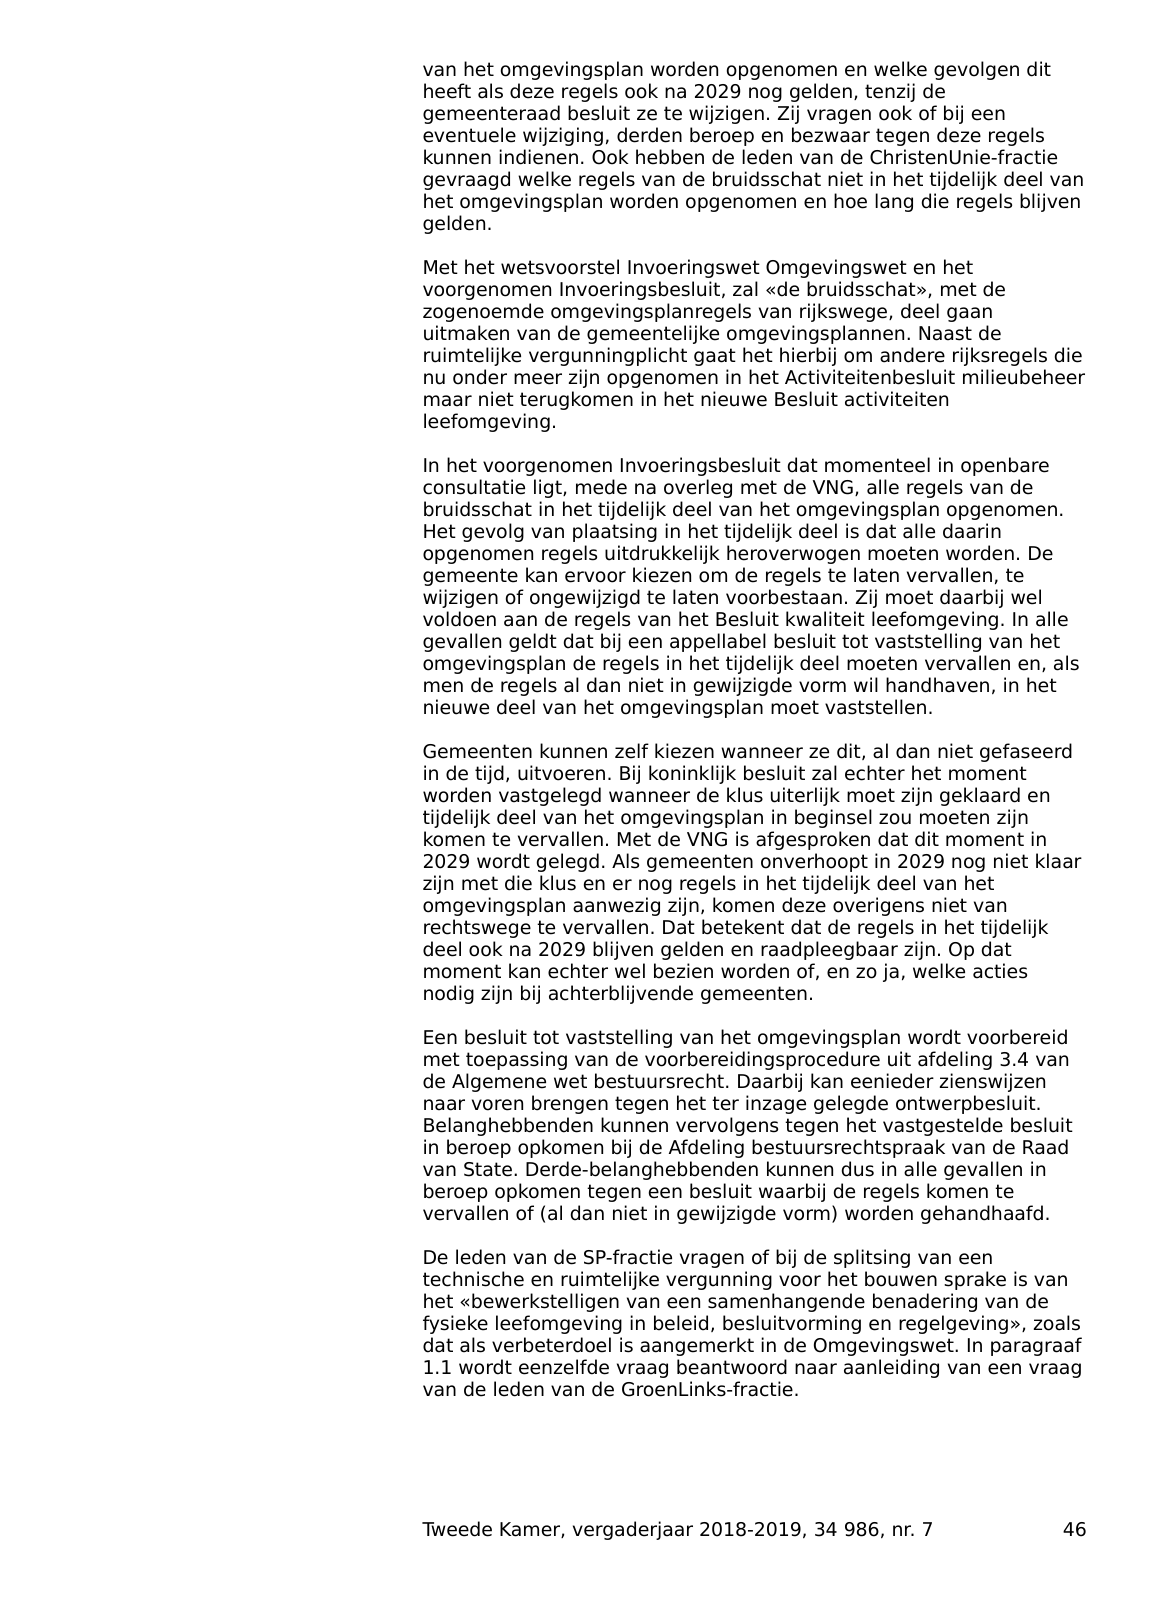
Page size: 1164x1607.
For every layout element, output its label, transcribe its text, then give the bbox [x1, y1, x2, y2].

text Een besluit tot vaststelling van het omgevingsplan wordt voorbereid met toepassing van de voorbereidingsprocedure uit afdeling 3.4 van de Algemene wet bestuursrecht. Daarbij kan eenieder zienswijzen naar voren brengen tegen het ter inzage gelegde ontwerpbesluit. Belanghebbenden kunnen vervolgens tegen het vastgestelde besluit in beroep opkomen bij de Afdeling bestuursrechtspraak van de Raad van State. Derde-belanghebbenden kunnen dus in alle gevallen in beroep opkomen tegen een besluit waarbij de regels komen te vervallen of (al dan niet in gewijzigde vorm) worden gehandhaafd. [422, 1027, 1087, 1225]
text In het voorgenomen Invoeringsbesluit dat momenteel in openbare consultatie ligt, mede na overleg met de VNG, alle regels van de bruidsschat in het tijdelijk deel van het omgevingsplan opgenomen. Het gevolg van plaatsing in het tijdelijk deel is dat alle daarin opgenomen regels uitdrukkelijk heroverwogen moeten worden. De gemeente kan ervoor kiezen om de regels te laten vervallen, te wijzigen of ongewijzigd te laten voorbestaan. Zij moet daarbij wel voldoen aan de regels van het Besluit kwaliteit leefomgeving. In alle gevallen geldt dat bij een appellabel besluit tot vaststelling van het omgevingsplan de regels in het tijdelijk deel moeten vervallen en, als men de regels al dan niet in gewijzigde vorm wil handhaven, in het nieuwe deel van het omgevingsplan moet vaststellen. [422, 455, 1087, 719]
text Gemeenten kunnen zelf kiezen wanneer ze dit, al dan niet gefaseerd in de tijd, uitvoeren. Bij koninklijk besluit zal echter het moment worden vastgelegd wanneer de klus uiterlijk moet zijn geklaard en tijdelijk deel van het omgevingsplan in beginsel zou moeten zijn komen te vervallen. Met de VNG is afgesproken dat dit moment in 2029 wordt gelegd. Als gemeenten onverhoopt in 2029 nog niet klaar zijn met die klus en er nog regels in het tijdelijk deel van het omgevingsplan aanwezig zijn, komen deze overigens niet van rechtswege te vervallen. Dat betekent dat de regels in het tijdelijk deel ook na 2029 blijven gelden en raadpleegbaar zijn. Op dat moment kan echter wel bezien worden of, en zo ja, welke acties nodig zijn bij achterblijvende gemeenten. [422, 741, 1087, 1005]
text De leden van de SP-fractie vragen of bij de splitsing van een technische en ruimtelijke vergunning voor het bouwen sprake is van het «bewerkstelligen van een samenhangende benadering van de fysieke leefomgeving in beleid, besluitvorming en regelgeving», zoals dat als verbeterdoel is aangemerkt in de Omgevingswet. In paragraaf 1.1 wordt eenzelfde vraag beantwoord naar aanleiding van een vraag van de leden van de GroenLinks-fractie. [422, 1247, 1087, 1401]
text Met het wetsvoorstel Invoeringswet Omgevingswet en het voorgenomen Invoeringsbesluit, zal «de bruidsschat», met de zogenoemde omgevingsplanregels van rijkswege, deel gaan uitmaken van de gemeentelijke omgevingsplannen. Naast de ruimtelijke vergunningplicht gaat het hierbij om andere rijksregels die nu onder meer zijn opgenomen in het Activiteitenbesluit milieubeheer maar niet terugkomen in het nieuwe Besluit activiteiten leefomgeving. [422, 257, 1087, 433]
text van het omgevingsplan worden opgenomen en welke gevolgen dit heeft als deze regels ook na 2029 nog gelden, tenzij de gemeenteraad besluit ze te wijzigen. Zij vragen ook of bij een eventuele wijziging, derden beroep en bezwaar tegen deze regels kunnen indienen. Ook hebben de leden van de ChristenUnie-fractie gevraagd welke regels van de bruidsschat niet in het tijdelijk deel van het omgevingsplan worden opgenomen en hoe lang die regels blijven gelden. [422, 59, 1087, 235]
